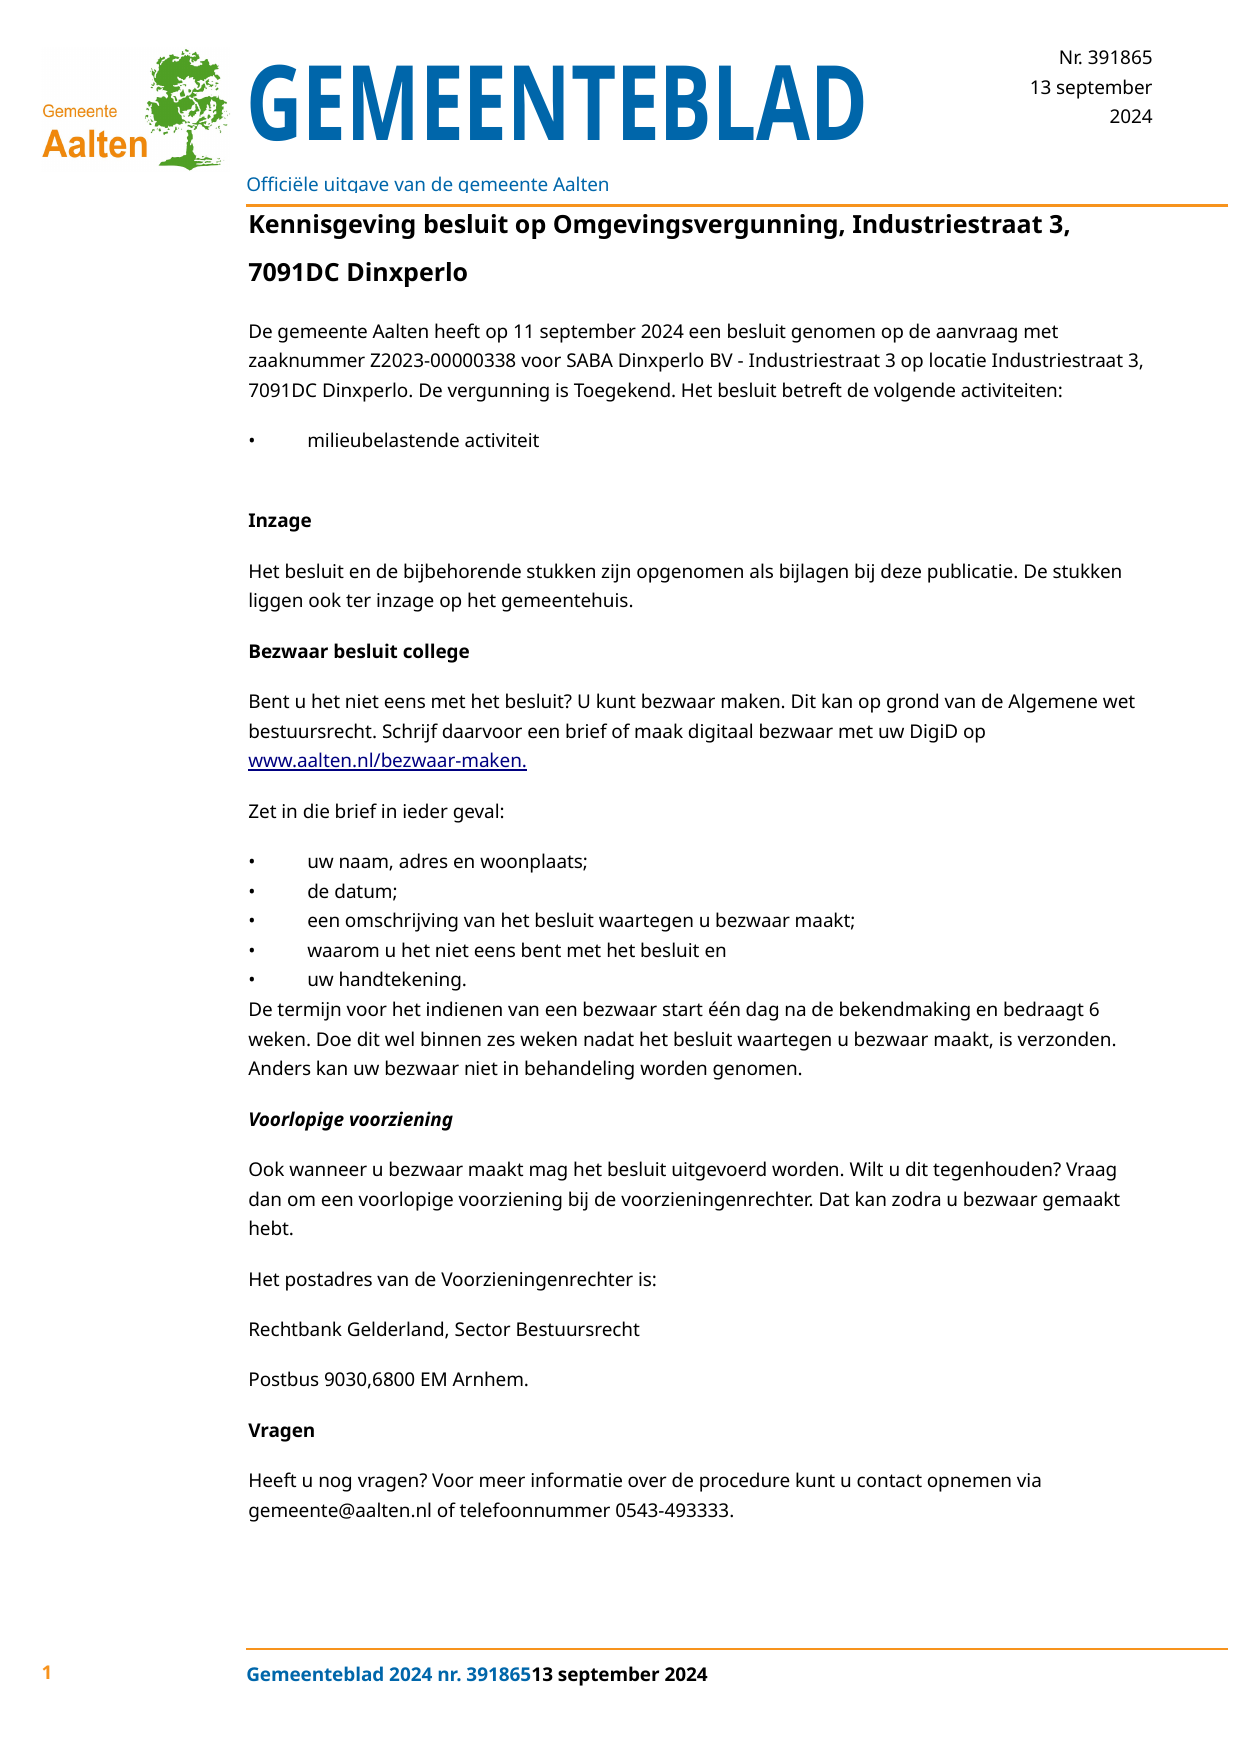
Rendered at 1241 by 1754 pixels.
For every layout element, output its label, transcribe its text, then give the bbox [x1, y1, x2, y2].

text Voorlopige voorziening [248, 1106, 1152, 1132]
text Ook wanneer u bezwaar maakt mag het besluit uitgevoerd worden. Wilt u dit tegenhouden? Vraag dan om een voorlopige voorziening bij de voorzieningenrechter. Dat kan zodra u bezwaar gemaakt hebt. [248, 1156, 1152, 1241]
text Bent u het niet eens met het besluit? U kunt bezwaar maken. Dit kan op grond van de Algemene wet bestuursrecht. Schrijf daarvoor een brief of maak digitaal bezwaar met uw DigiD op www.aalten.nl/bezwaar-maken. [248, 688, 1152, 773]
text Zet in die brief in ieder geval: [248, 798, 1152, 824]
text Het postadres van de Voorzieningenrechter is: [248, 1266, 1152, 1292]
list de datum; [248, 878, 1152, 904]
picture [41, 47, 231, 172]
list een omschrijving van het besluit waartegen u bezwaar maakt; [248, 907, 1152, 933]
text De gemeente Aalten heeft op 11 september 2024 een besluit genomen op de aanvraag met zaaknummer Z2023-00000338 voor SABA Dinxperlo BV - Industriestraat 3 op locatie Industriestraat 3, 7091DC Dinxperlo. De vergunning is Toegekend. Het besluit betreft de volgende activiteiten: [248, 318, 1152, 403]
list milieubelastende activiteit [248, 427, 1152, 453]
text Inzage [248, 507, 1152, 533]
text Heeft u nog vragen? Voor meer informatie over de procedure kunt u contact opnemen via gemeente@aalten.nl of telefoonnummer 0543-493333. [248, 1467, 1152, 1523]
text Bezwaar besluit college [248, 638, 1152, 664]
text Rechtbank Gelderland, Sector Bestuursrecht [248, 1316, 1152, 1342]
list waarom u het niet eens bent met het besluit en [248, 937, 1152, 963]
text Het besluit en de bijbehorende stukken zijn opgenomen als bijlagen bij deze publicatie. De stukken liggen ook ter inzage op het gemeentehuis. [248, 558, 1152, 613]
text Vragen [248, 1417, 1152, 1443]
text De termijn voor het indienen van een bezwaar start één dag na de bekendmaking en bedraagt 6 weken. Doe dit wel binnen zes weken nadat het besluit waartegen u bezwaar maakt, is verzonden. Anders kan uw bezwaar niet in behandeling worden genomen. [248, 996, 1152, 1081]
text Postbus 9030,6800 EM Arnhem. [248, 1367, 1152, 1392]
text Kennisgeving besluit op Omgevingsvergunning, Industriestraat 3, 7091DC Dinxperlo [248, 207, 1152, 288]
list uw handtekening. [248, 967, 1152, 992]
list uw naam, adres en woonplaats; [248, 848, 1152, 874]
